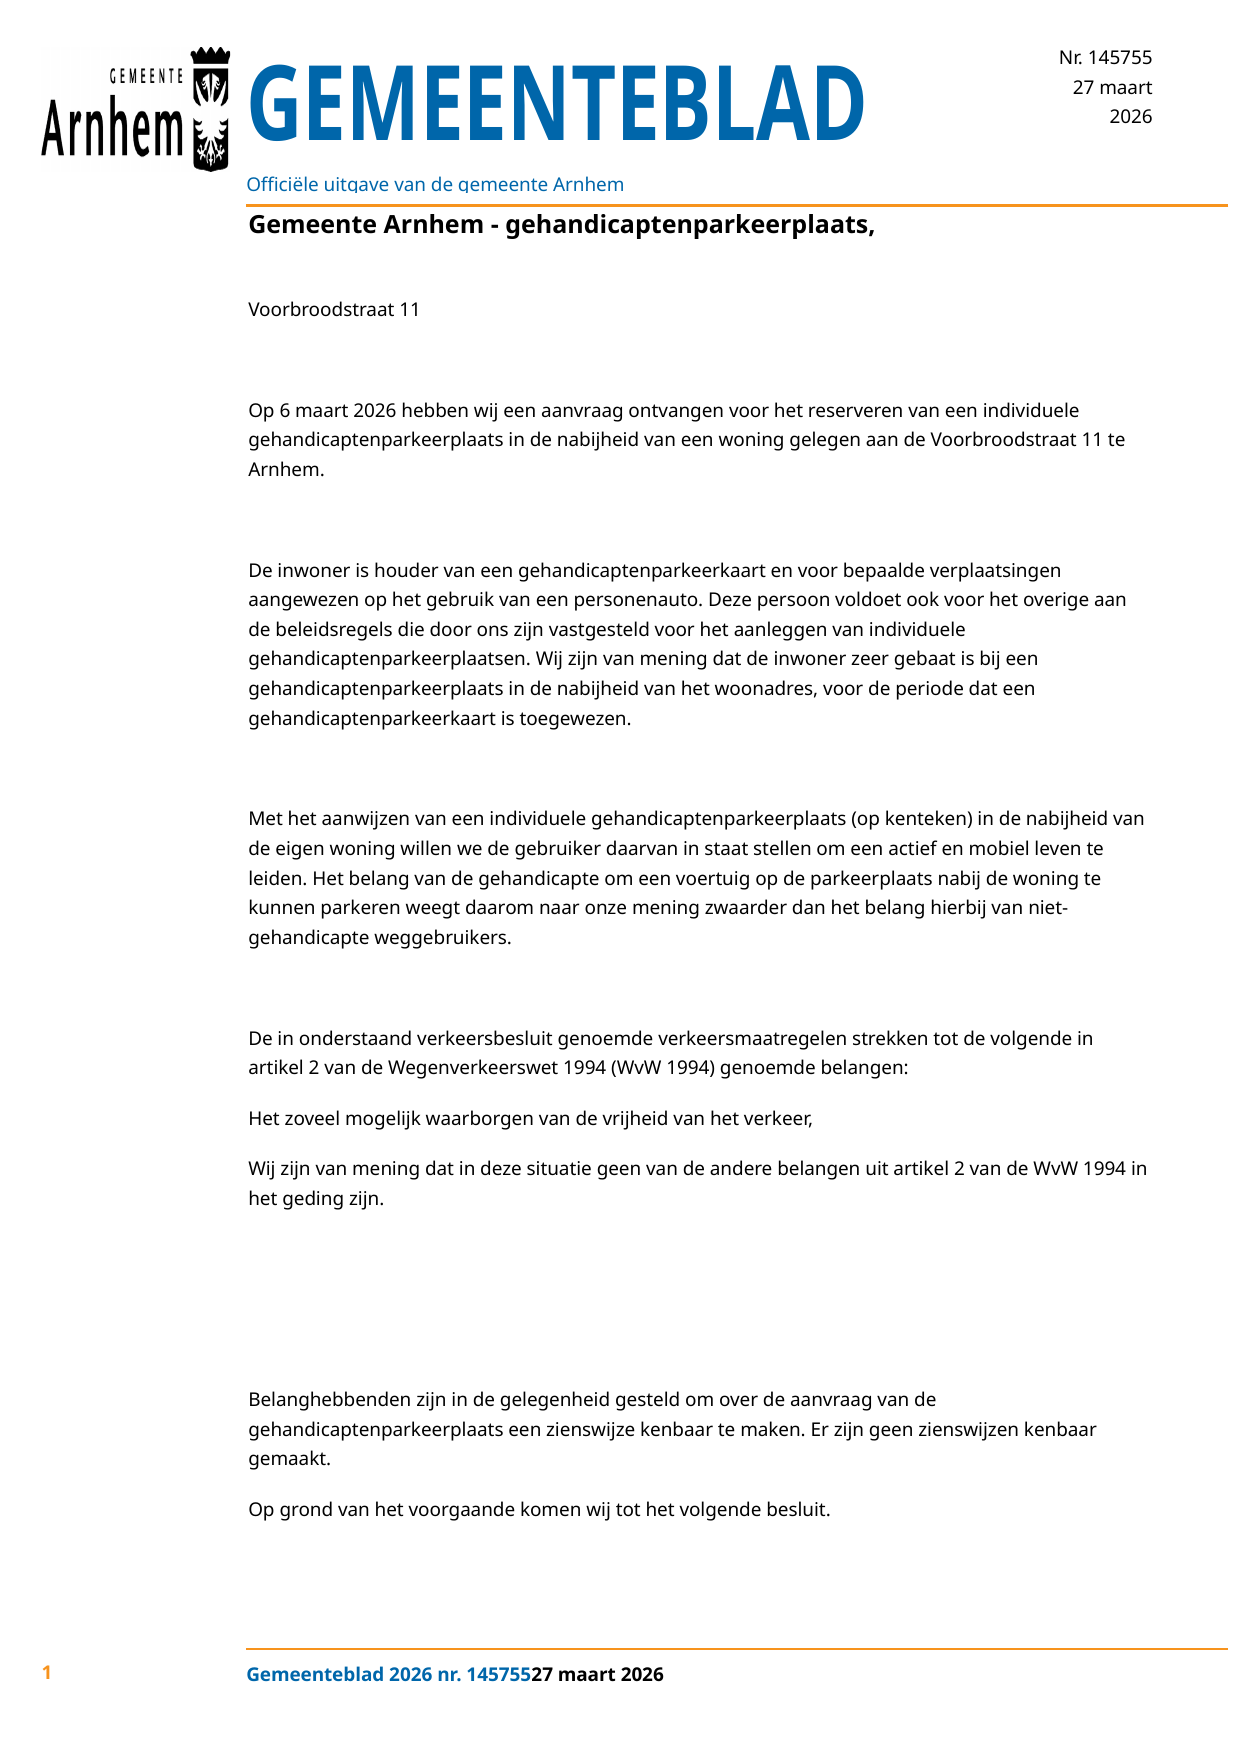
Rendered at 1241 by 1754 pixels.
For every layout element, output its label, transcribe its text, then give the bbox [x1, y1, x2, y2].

text Gemeente Arnhem - gehandicaptenparkeerplaats, [248, 207, 1152, 241]
text Wij zijn van mening dat in deze situatie geen van de andere belangen uit artikel 2 van de WvW 1994 in het geding zijn. [248, 1155, 1152, 1211]
text Voorbroodstraat 11 [248, 296, 1152, 322]
text Het zoveel mogelijk waarborgen van de vrijheid van het verkeer, [248, 1105, 1152, 1131]
text Op 6 maart 2026 hebben wij een aanvraag ontvangen voor het reserveren van een individuele gehandicaptenparkeerplaats in de nabijheid van een woning gelegen aan de Voorbroodstraat 11 te Arnhem. [248, 397, 1152, 482]
text Belanghebbenden zijn in de gelegenheid gesteld om over de aanvraag van de gehandicaptenparkeerplaats een zienswijze kenbaar te maken. Er zijn geen zienswijzen kenbaar gemaakt. [248, 1386, 1152, 1471]
picture [41, 47, 231, 172]
text De inwoner is houder van een gehandicaptenparkeerkaart en voor bepaalde verplaatsingen aangewezen op het gebruik van een personenauto. Deze persoon voldoet ook voor het overige aan de beleidsregels die door ons zijn vastgesteld voor het aanleggen van individuele gehandicaptenparkeerplaatsen. Wij zijn van mening dat de inwoner zeer gebaat is bij een gehandicaptenparkeerplaats in de nabijheid van het woonadres, voor de periode dat een gehandicaptenparkeerkaart is toegewezen. [248, 557, 1152, 731]
text De in onderstaand verkeersbesluit genoemde verkeersmaatregelen strekken tot de volgende in artikel 2 van de Wegenverkeerswet 1994 (WvW 1994) genoemde belangen: [248, 1025, 1152, 1080]
text Met het aanwijzen van een individuele gehandicaptenparkeerplaats (op kenteken) in de nabijheid van de eigen woning willen we de gebruiker daarvan in staat stellen om een actief en mobiel leven te leiden. Het belang van de gehandicapte om een voertuig op de parkeerplaats nabij de woning te kunnen parkeren weegt daarom naar onze mening zwaarder dan het belang hierbij van niet-gehandicapte weggebruikers. [248, 806, 1152, 950]
text Op grond van het voorgaande komen wij tot het volgende besluit. [248, 1496, 1152, 1522]
